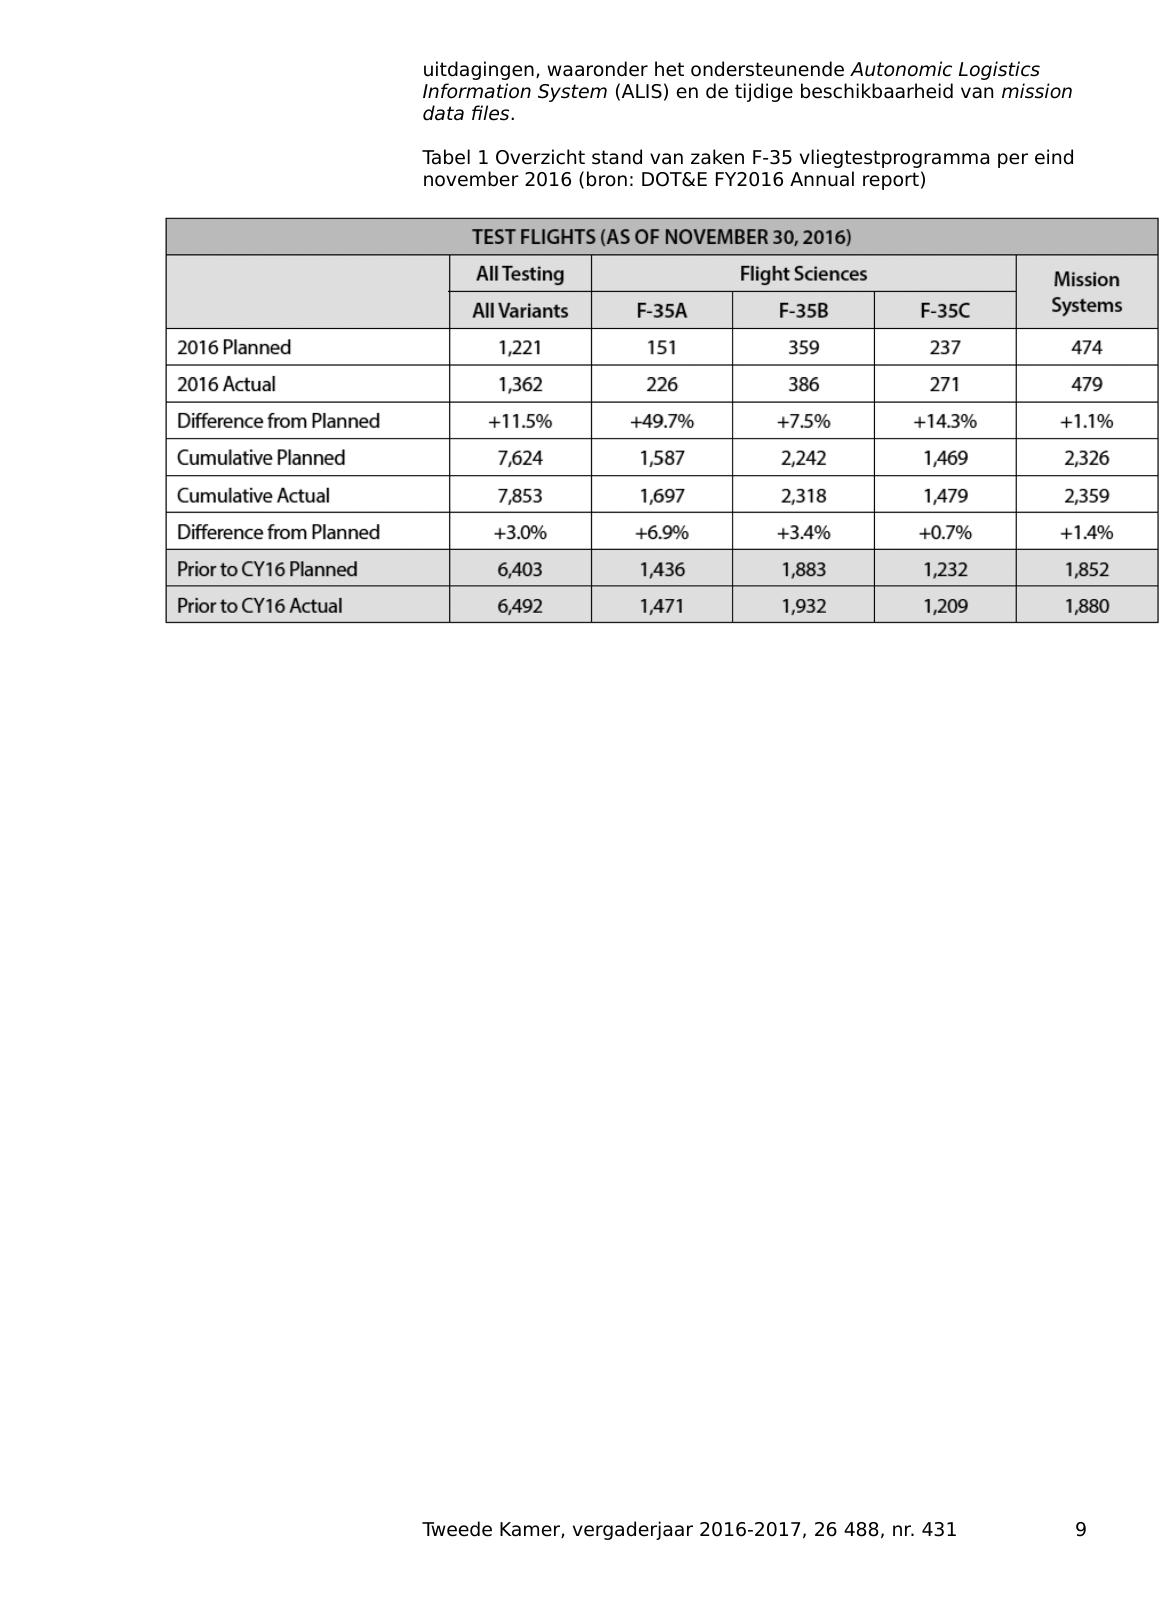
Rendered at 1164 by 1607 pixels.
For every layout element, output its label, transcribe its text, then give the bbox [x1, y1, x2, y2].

picture [159, 213, 1164, 627]
text Tabel 1 Overzicht stand van zaken F-35 vliegtestprogramma per eind november 2016 (bron: DOT&E FY2016 Annual report) [422, 147, 1087, 191]
text uitdagingen, waaronder het ondersteunende Autonomic Logistics Information System (ALIS) en de tijdige beschikbaarheid van mission data files. [422, 59, 1087, 125]
